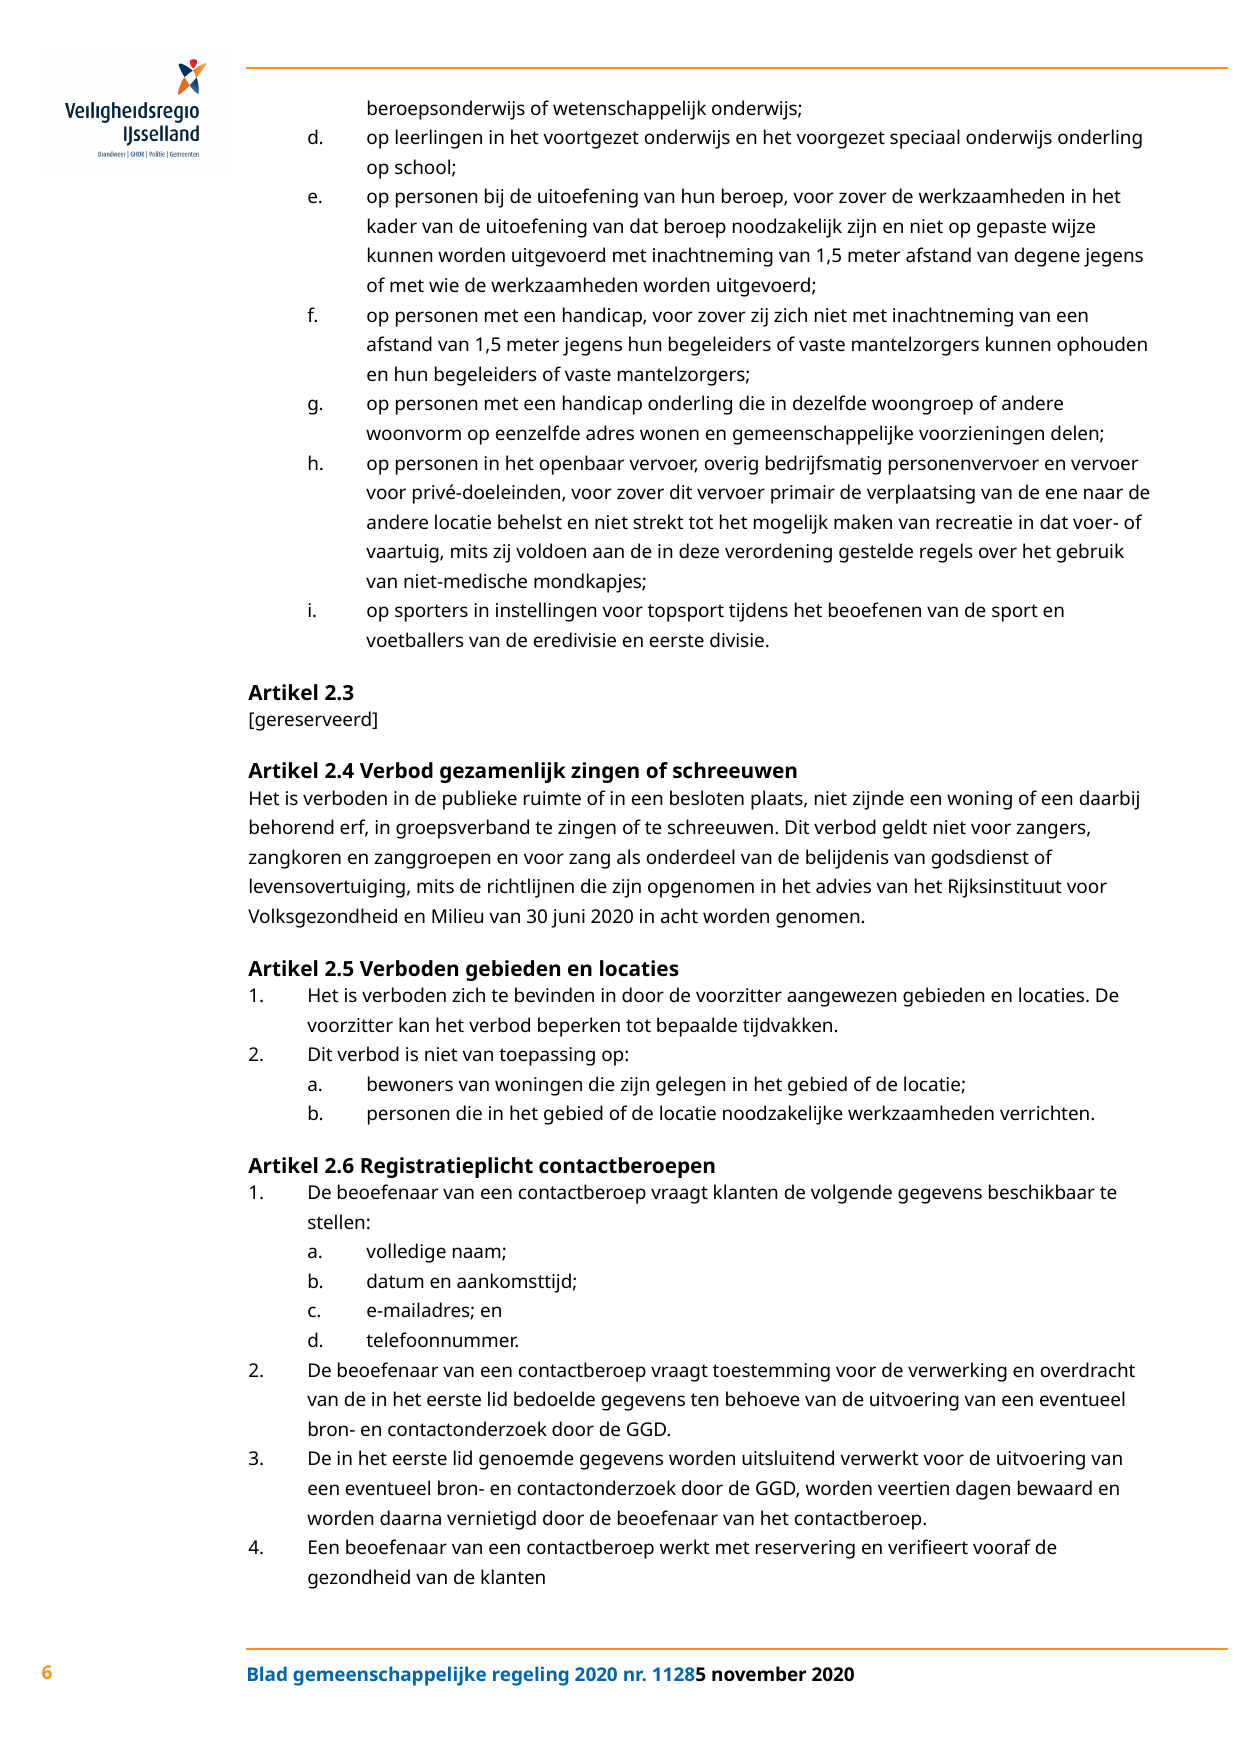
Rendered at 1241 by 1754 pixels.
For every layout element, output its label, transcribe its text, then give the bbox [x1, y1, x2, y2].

list De in het eerste lid genoemde gegevens worden uitsluitend verwerkt voor de uitvoering van een eventueel bron- en contactonderzoek door de GGD, worden veertien dagen bewaard en worden daarna vernietigd door de beoefenaar van het contactberoep. [248, 1446, 1152, 1531]
list op personen bij de uitoefening van hun beroep, voor zover de werkzaamheden in het kader van de uitoefening van dat beroep noodzakelijk zijn en niet op gepaste wijze kunnen worden uitgevoerd met inachtneming van 1,5 meter afstand van degene jegens of met wie de werkzaamheden worden uitgevoerd; [307, 183, 1152, 298]
list op personen in het openbaar vervoer, overig bedrijfsmatig personenvervoer en vervoer voor privé-doeleinden, voor zover dit vervoer primair de verplaatsing van de ene naar de andere locatie behelst en niet strekt tot het mogelijk maken van recreatie in dat voer- of vaartuig, mits zij voldoen aan de in deze verordening gestelde regels over het gebruik van niet-medische mondkapjes; [307, 450, 1152, 594]
text Artikel 2.3 [248, 678, 1152, 706]
list personen die in het gebied of de locatie noodzakelijke werkzaamheden verrichten. [307, 1101, 1152, 1126]
text Het is verboden in de publieke ruimte of in een besloten plaats, niet zijnde een woning of een daarbij behorend erf, in groepsverband te zingen of te schreeuwen. Dit verbod geldt niet voor zangers, zangkoren en zanggroepen en voor zang als onderdeel van de belijdenis van godsdienst of levensovertuiging, mits de richtlijnen die zijn opgenomen in het advies van het Rijksinstituut voor Volksgezondheid en Milieu van 30 juni 2020 in acht worden genomen. [248, 785, 1152, 929]
text Artikel 2.6 Registratieplicht contactberoepen [248, 1151, 1152, 1179]
text [gereserveerd] [248, 706, 1152, 732]
list Een beoefenaar van een contactberoep werkt met reservering en verifieert vooraf de gezondheid van de klanten [248, 1534, 1152, 1590]
list De beoefenaar van een contactberoep vraagt toestemming voor de verwerking en overdracht van de in het eerste lid bedoelde gegevens ten behoeve van de uitvoering van een eventueel bron- en contactonderzoek door de GGD. [248, 1357, 1152, 1442]
list bewoners van woningen die zijn gelegen in het gebied of de locatie; [307, 1071, 1152, 1097]
list e-mailadres; en [307, 1298, 1152, 1323]
list op sporters in instellingen voor topsport tijdens het beoefenen van de sport en voetballers van de eredivisie en eerste divisie. [307, 598, 1152, 653]
list Het is verboden zich te bevinden in door de voorzitter aangewezen gebieden en locaties. De voorzitter kan het verbod beperken tot bepaalde tijdvakken. [248, 982, 1152, 1037]
text Artikel 2.5 Verboden gebieden en locaties [248, 954, 1152, 982]
list op personen met een handicap, voor zover zij zich niet met inachtneming van een afstand van 1,5 meter jegens hun begeleiders of vaste mantelzorgers kunnen ophouden en hun begeleiders of vaste mantelzorgers; [307, 302, 1152, 387]
list telefoonnummer. [307, 1327, 1152, 1353]
list op leerlingen in het voortgezet onderwijs en het voorgezet speciaal onderwijs onderling op school; [307, 124, 1152, 180]
list datum en aankomsttijd; [307, 1268, 1152, 1294]
list op personen met een handicap onderling die in dezelfde woongroep of andere woonvorm op eenzelfde adres wonen en gemeenschappelijke voorzieningen delen; [307, 391, 1152, 446]
text Artikel 2.4 Verbod gezamenlijk zingen of schreeuwen [248, 757, 1152, 785]
list volledige naam; [307, 1238, 1152, 1264]
picture [41, 47, 231, 172]
list Dit verbod is niet van toepassing op: [248, 1041, 1152, 1067]
list De beoefenaar van een contactberoep vraagt klanten de volgende gegevens beschikbaar te stellen: [248, 1179, 1152, 1235]
list beroepsonderwijs of wetenschappelijk onderwijs; [307, 95, 1152, 121]
